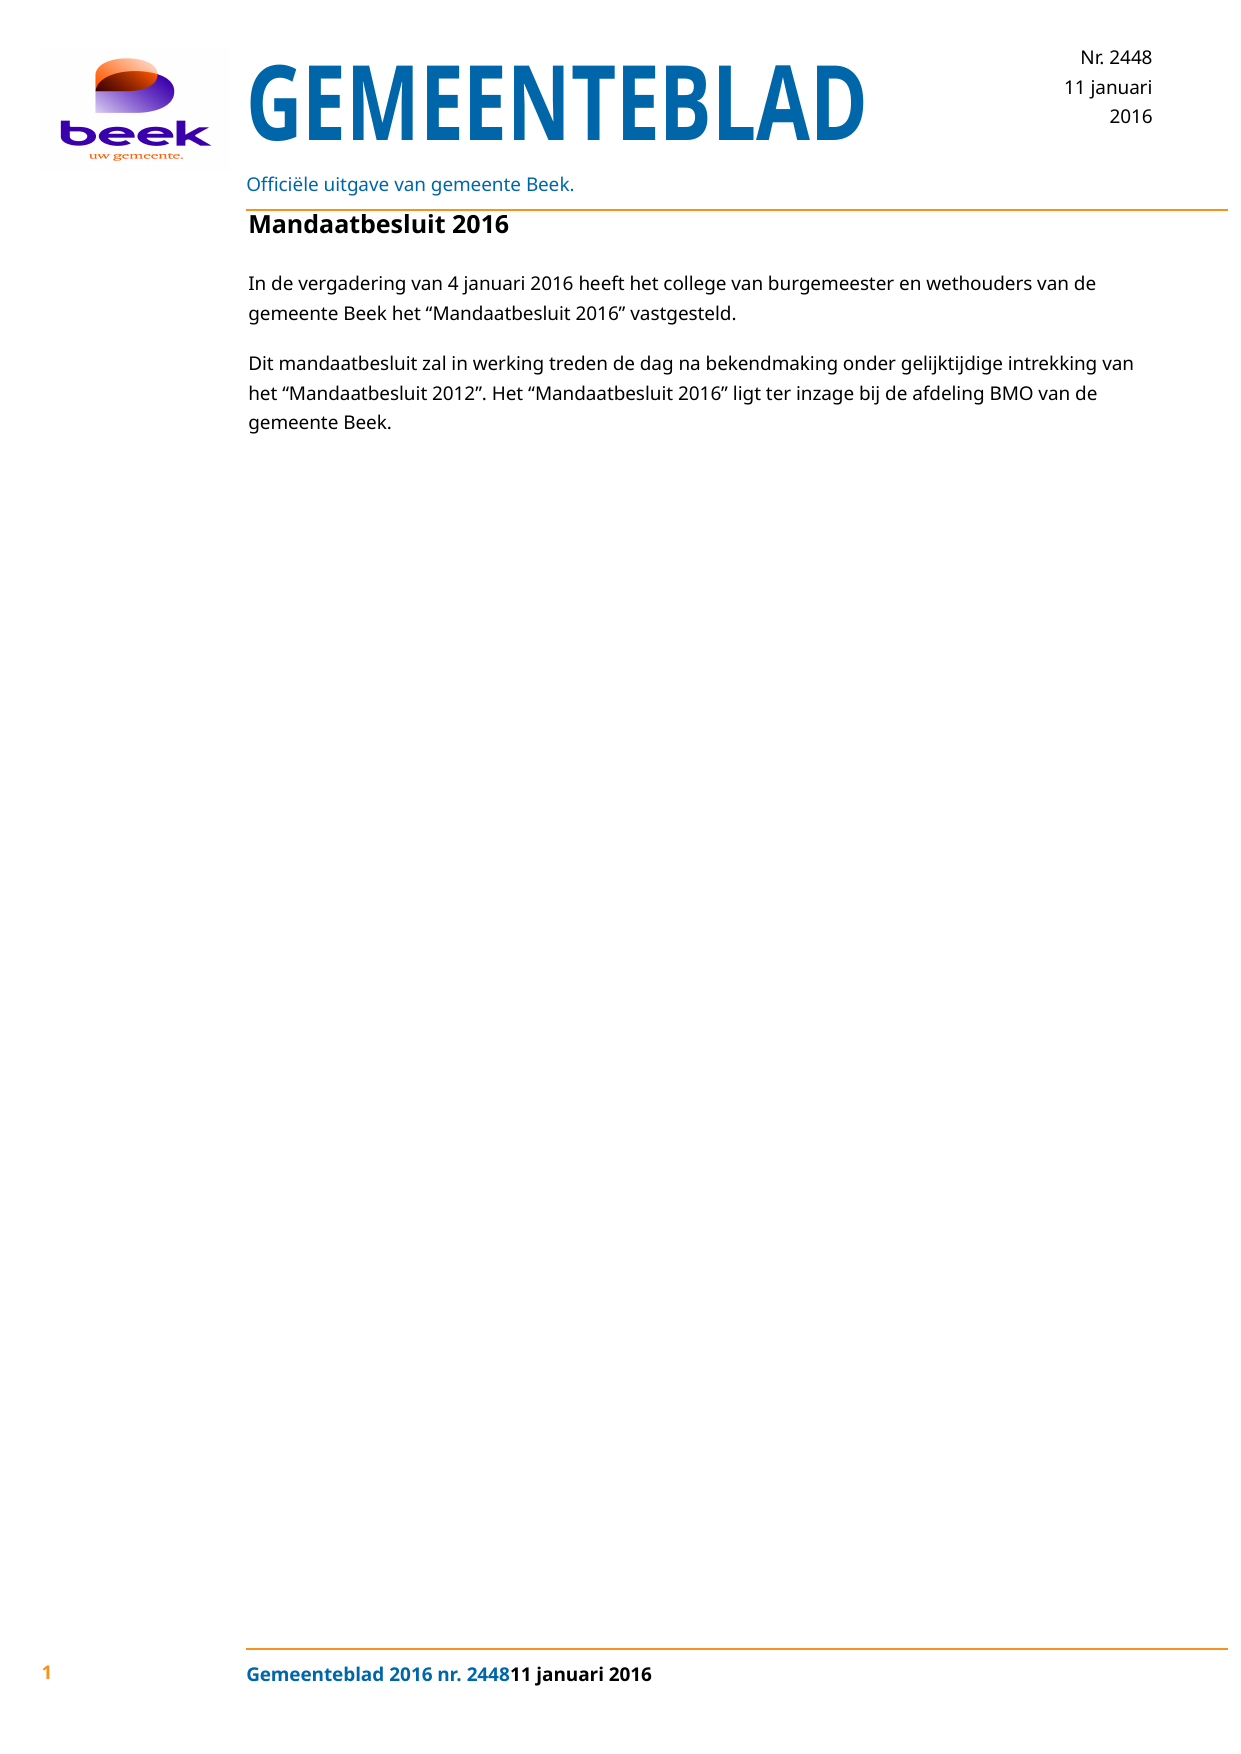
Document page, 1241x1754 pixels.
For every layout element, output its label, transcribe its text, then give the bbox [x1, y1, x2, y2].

picture [41, 47, 231, 172]
text In de vergadering van 4 januari 2016 heeft het college van burgemeester en wethouders van de gemeente Beek het “Mandaatbesluit 2016” vastgesteld. [248, 270, 1152, 326]
text Mandaatbesluit 2016 [248, 211, 1152, 241]
text Dit mandaatbesluit zal in werking treden de dag na bekendmaking onder gelijktijdige intrekking van het “Mandaatbesluit 2012”. Het “Mandaatbesluit 2016” ligt ter inzage bij de afdeling BMO van de gemeente Beek. [248, 350, 1152, 435]
